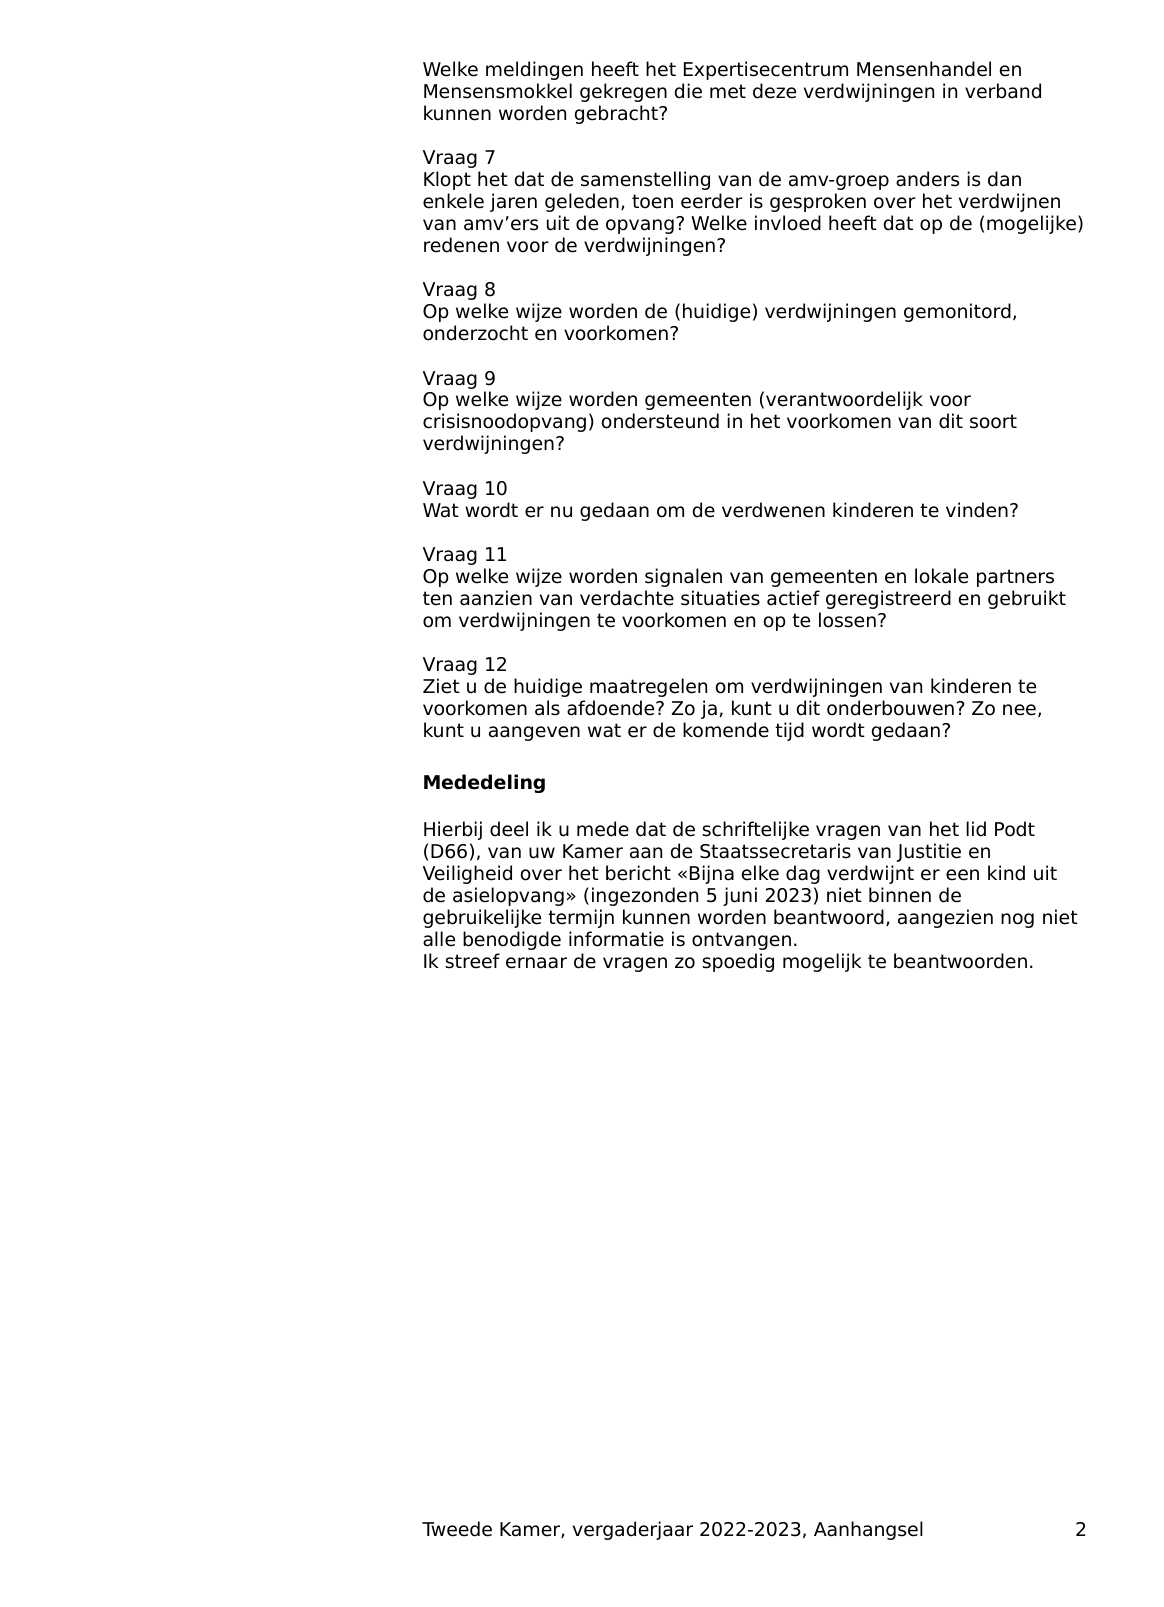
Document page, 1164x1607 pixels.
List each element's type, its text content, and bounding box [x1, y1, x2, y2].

text Vraag 7 [422, 147, 1087, 169]
text Op welke wijze worden signalen van gemeenten en lokale partners ten aanzien van verdachte situaties actief geregistreerd en gebruikt om verdwijningen te voorkomen en op te lossen? [422, 566, 1087, 632]
text Vraag 11 [422, 544, 1087, 566]
subtitle Mededeling [422, 772, 1087, 794]
text Vraag 8 [422, 279, 1087, 301]
text Vraag 10 [422, 477, 1087, 499]
text Op welke wijze worden gemeenten (verantwoordelijk voor crisisnoodopvang) ondersteund in het voorkomen van dit soort verdwijningen? [422, 389, 1087, 455]
text Welke meldingen heeft het Expertisecentrum Mensenhandel en Mensensmokkel gekregen die met deze verdwijningen in verband kunnen worden gebracht? [422, 59, 1087, 125]
text Vraag 9 [422, 367, 1087, 389]
text Klopt het dat de samenstelling van de amv-groep anders is dan enkele jaren geleden, toen eerder is gesproken over het verdwijnen van amv’ers uit de opvang? Welke invloed heeft dat op de (mogelijke) redenen voor de verdwijningen? [422, 169, 1087, 257]
text Vraag 12 [422, 654, 1087, 676]
text Ik streef ernaar de vragen zo spoedig mogelijk te beantwoorden. [422, 951, 1087, 972]
text Hierbij deel ik u mede dat de schriftelijke vragen van het lid Podt (D66), van uw Kamer aan de Staatssecretaris van Justitie en Veiligheid over het bericht «Bijna elke dag verdwijnt er een kind uit de asielopvang» (ingezonden 5 juni 2023) niet binnen de gebruikelijke termijn kunnen worden beantwoord, aangezien nog niet alle benodigde informatie is ontvangen. [422, 819, 1087, 951]
text Ziet u de huidige maatregelen om verdwijningen van kinderen te voorkomen als afdoende? Zo ja, kunt u dit onderbouwen? Zo nee, kunt u aangeven wat er de komende tijd wordt gedaan? [422, 676, 1087, 742]
text Wat wordt er nu gedaan om de verdwenen kinderen te vinden? [422, 499, 1087, 521]
text Op welke wijze worden de (huidige) verdwijningen gemonitord, onderzocht en voorkomen? [422, 301, 1087, 345]
